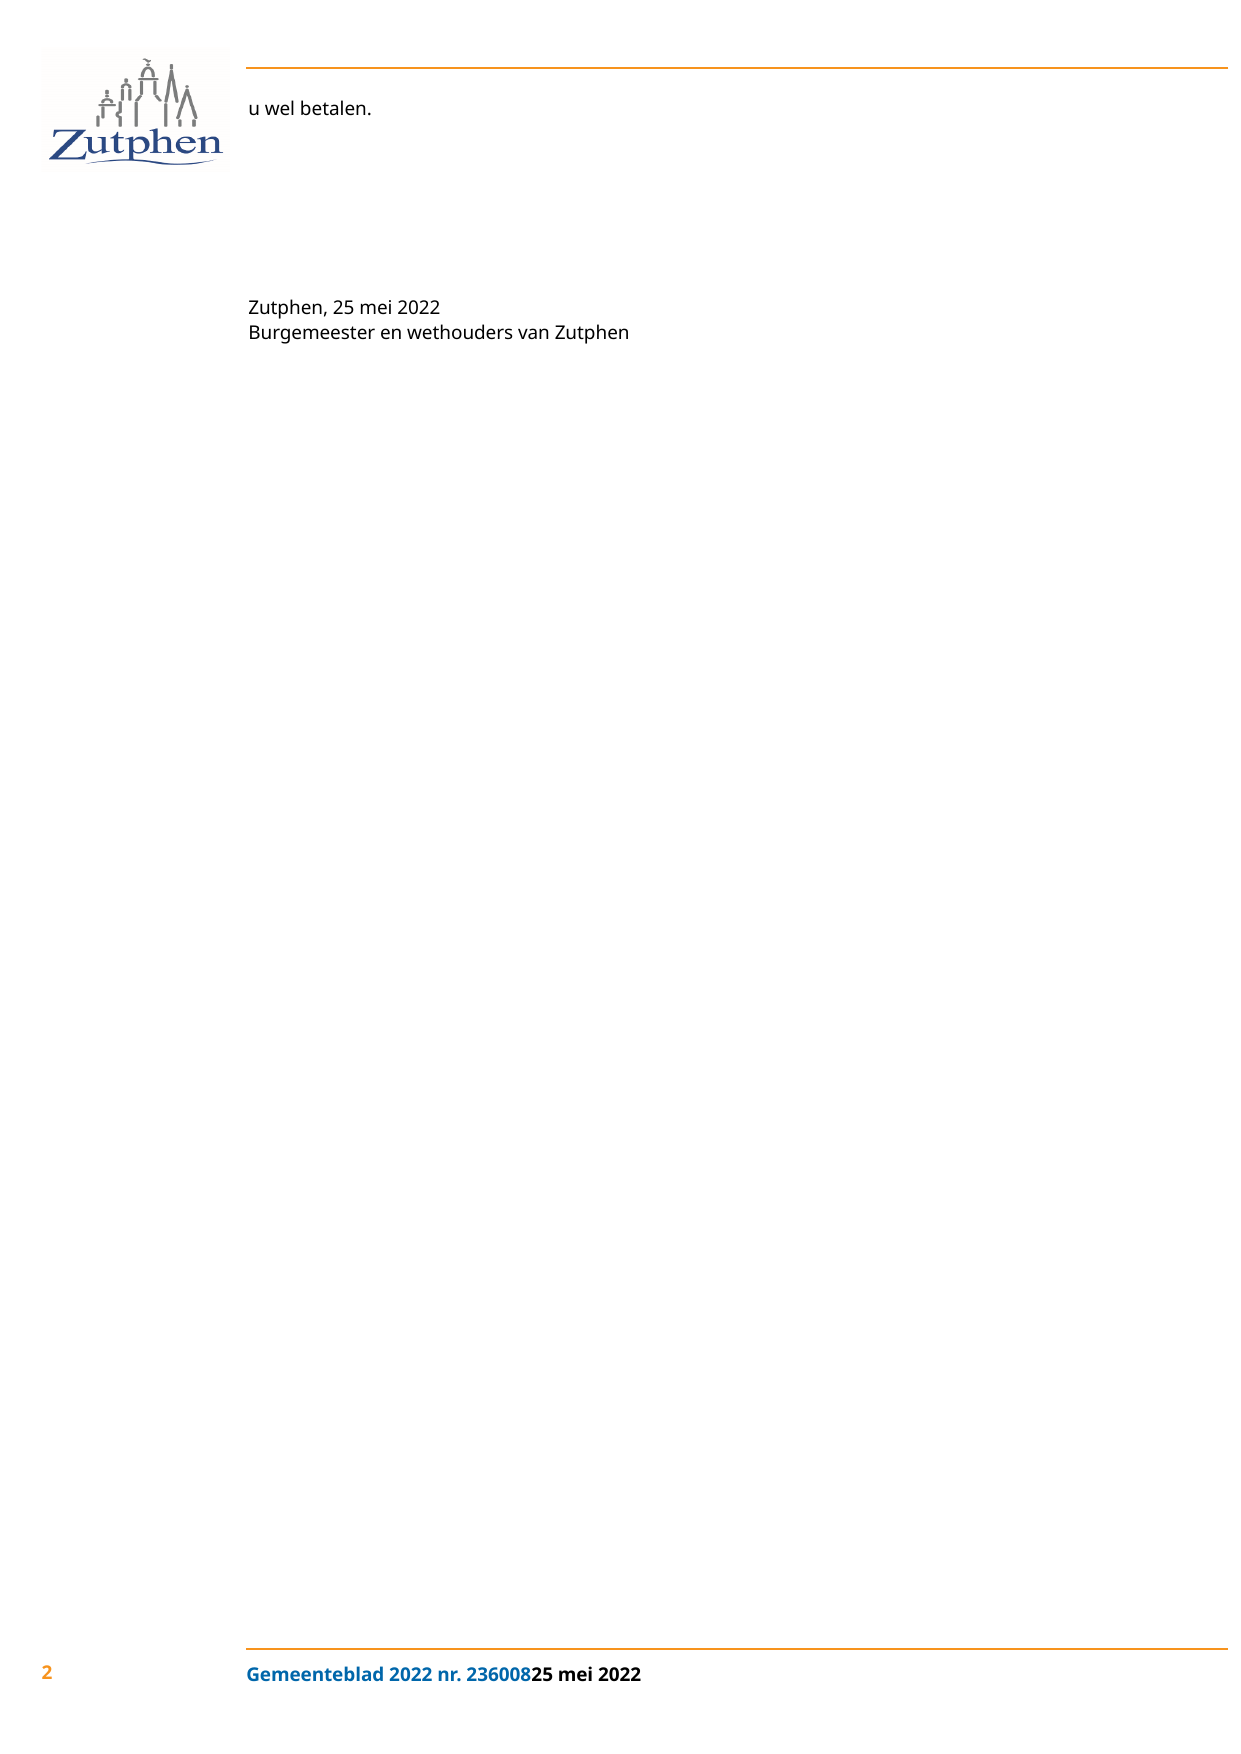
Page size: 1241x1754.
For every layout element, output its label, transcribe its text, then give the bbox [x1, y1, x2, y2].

picture [41, 47, 231, 172]
text Zutphen, 25 mei 2022 [248, 294, 1152, 319]
text Burgemeester en wethouders van Zutphen [248, 319, 1152, 345]
text u wel betalen. [248, 95, 1152, 121]
